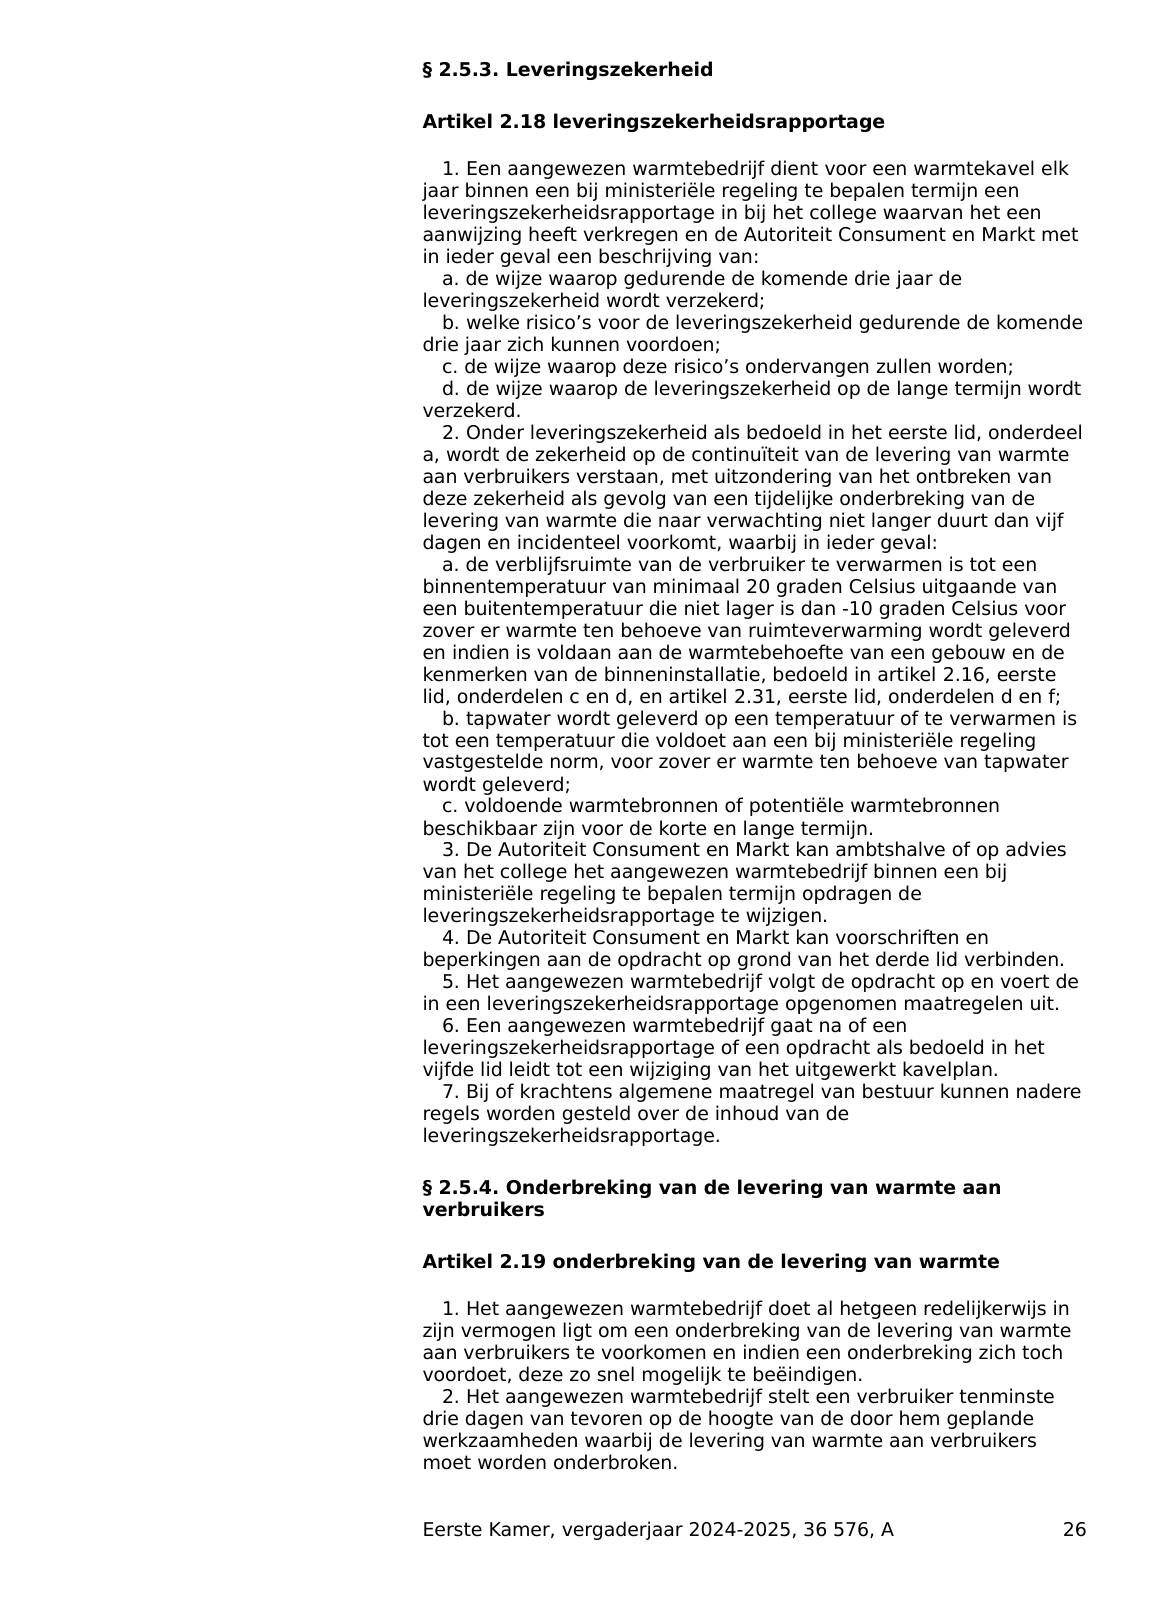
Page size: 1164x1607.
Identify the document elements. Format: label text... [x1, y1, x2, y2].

text 3. De Autoriteit Consument en Markt kan ambtshalve of op advies van het college het aangewezen warmtebedrijf binnen een bij ministeriële regeling te bepalen termijn opdragen de leveringszekerheidsrapportage te wijzigen. [422, 839, 1087, 927]
text 2. Het aangewezen warmtebedrijf stelt een verbruiker tenminste drie dagen van tevoren op de hoogte van de door hem geplande werkzaamheden waarbij de levering van warmte aan verbruikers moet worden onderbroken. [422, 1386, 1087, 1474]
text 7. Bij of krachtens algemene maatregel van bestuur kunnen nadere regels worden gesteld over de inhoud van de leveringszekerheidsrapportage. [422, 1081, 1087, 1147]
text a. de wijze waarop gedurende de komende drie jaar de leveringszekerheid wordt verzekerd; [422, 268, 1087, 312]
subtitle Artikel 2.19 onderbreking van de levering van warmte [422, 1251, 1087, 1273]
text c. voldoende warmtebronnen of potentiële warmtebronnen beschikbaar zijn voor de korte en lange termijn. [422, 795, 1087, 839]
text d. de wijze waarop de leveringszekerheid op de lange termijn wordt verzekerd. [422, 378, 1087, 422]
text a. de verblijfsruimte van de verbruiker te verwarmen is tot een binnentemperatuur van minimaal 20 graden Celsius uitgaande van een buitentemperatuur die niet lager is dan -10 graden Celsius voor zover er warmte ten behoeve van ruimteverwarming wordt geleverd en indien is voldaan aan de warmtebehoefte van een gebouw en de kenmerken van de binneninstallatie, bedoeld in artikel 2.16, eerste lid, onderdelen c en d, en artikel 2.31, eerste lid, onderdelen d en f; [422, 554, 1087, 707]
subtitle Artikel 2.18 leveringszekerheidsrapportage [422, 111, 1087, 133]
subtitle § 2.5.4. Onderbreking van de levering van warmte aan verbruikers [422, 1177, 1087, 1221]
text 6. Een aangewezen warmtebedrijf gaat na of een leveringszekerheidsrapportage of een opdracht als bedoeld in het vijfde lid leidt tot een wijziging van het uitgewerkt kavelplan. [422, 1015, 1087, 1081]
subtitle § 2.5.3. Leveringszekerheid [422, 59, 1087, 81]
text 2. Onder leveringszekerheid als bedoeld in het eerste lid, onderdeel a, wordt de zekerheid op de continuïteit van de levering van warmte aan verbruikers verstaan, met uitzondering van het ontbreken van deze zekerheid als gevolg van een tijdelijke onderbreking van de levering van warmte die naar verwachting niet langer duurt dan vijf dagen en incidenteel voorkomt, waarbij in ieder geval: [422, 422, 1087, 554]
text 1. Een aangewezen warmtebedrijf dient voor een warmtekavel elk jaar binnen een bij ministeriële regeling te bepalen termijn een leveringszekerheidsrapportage in bij het college waarvan het een aanwijzing heeft verkregen en de Autoriteit Consument en Markt met in ieder geval een beschrijving van: [422, 158, 1087, 268]
text b. tapwater wordt geleverd op een temperatuur of te verwarmen is tot een temperatuur die voldoet aan een bij ministeriële regeling vastgestelde norm, voor zover er warmte ten behoeve van tapwater wordt geleverd; [422, 707, 1087, 795]
text b. welke risico’s voor de leveringszekerheid gedurende de komende drie jaar zich kunnen voordoen; [422, 312, 1087, 356]
text 1. Het aangewezen warmtebedrijf doet al hetgeen redelijkerwijs in zijn vermogen ligt om een onderbreking van de levering van warmte aan verbruikers te voorkomen en indien een onderbreking zich toch voordoet, deze zo snel mogelijk te beëindigen. [422, 1298, 1087, 1386]
text 4. De Autoriteit Consument en Markt kan voorschriften en beperkingen aan de opdracht op grond van het derde lid verbinden. [422, 927, 1087, 971]
text c. de wijze waarop deze risico’s ondervangen zullen worden; [422, 356, 1087, 378]
text 5. Het aangewezen warmtebedrijf volgt de opdracht op en voert de in een leveringszekerheidsrapportage opgenomen maatregelen uit. [422, 971, 1087, 1015]
